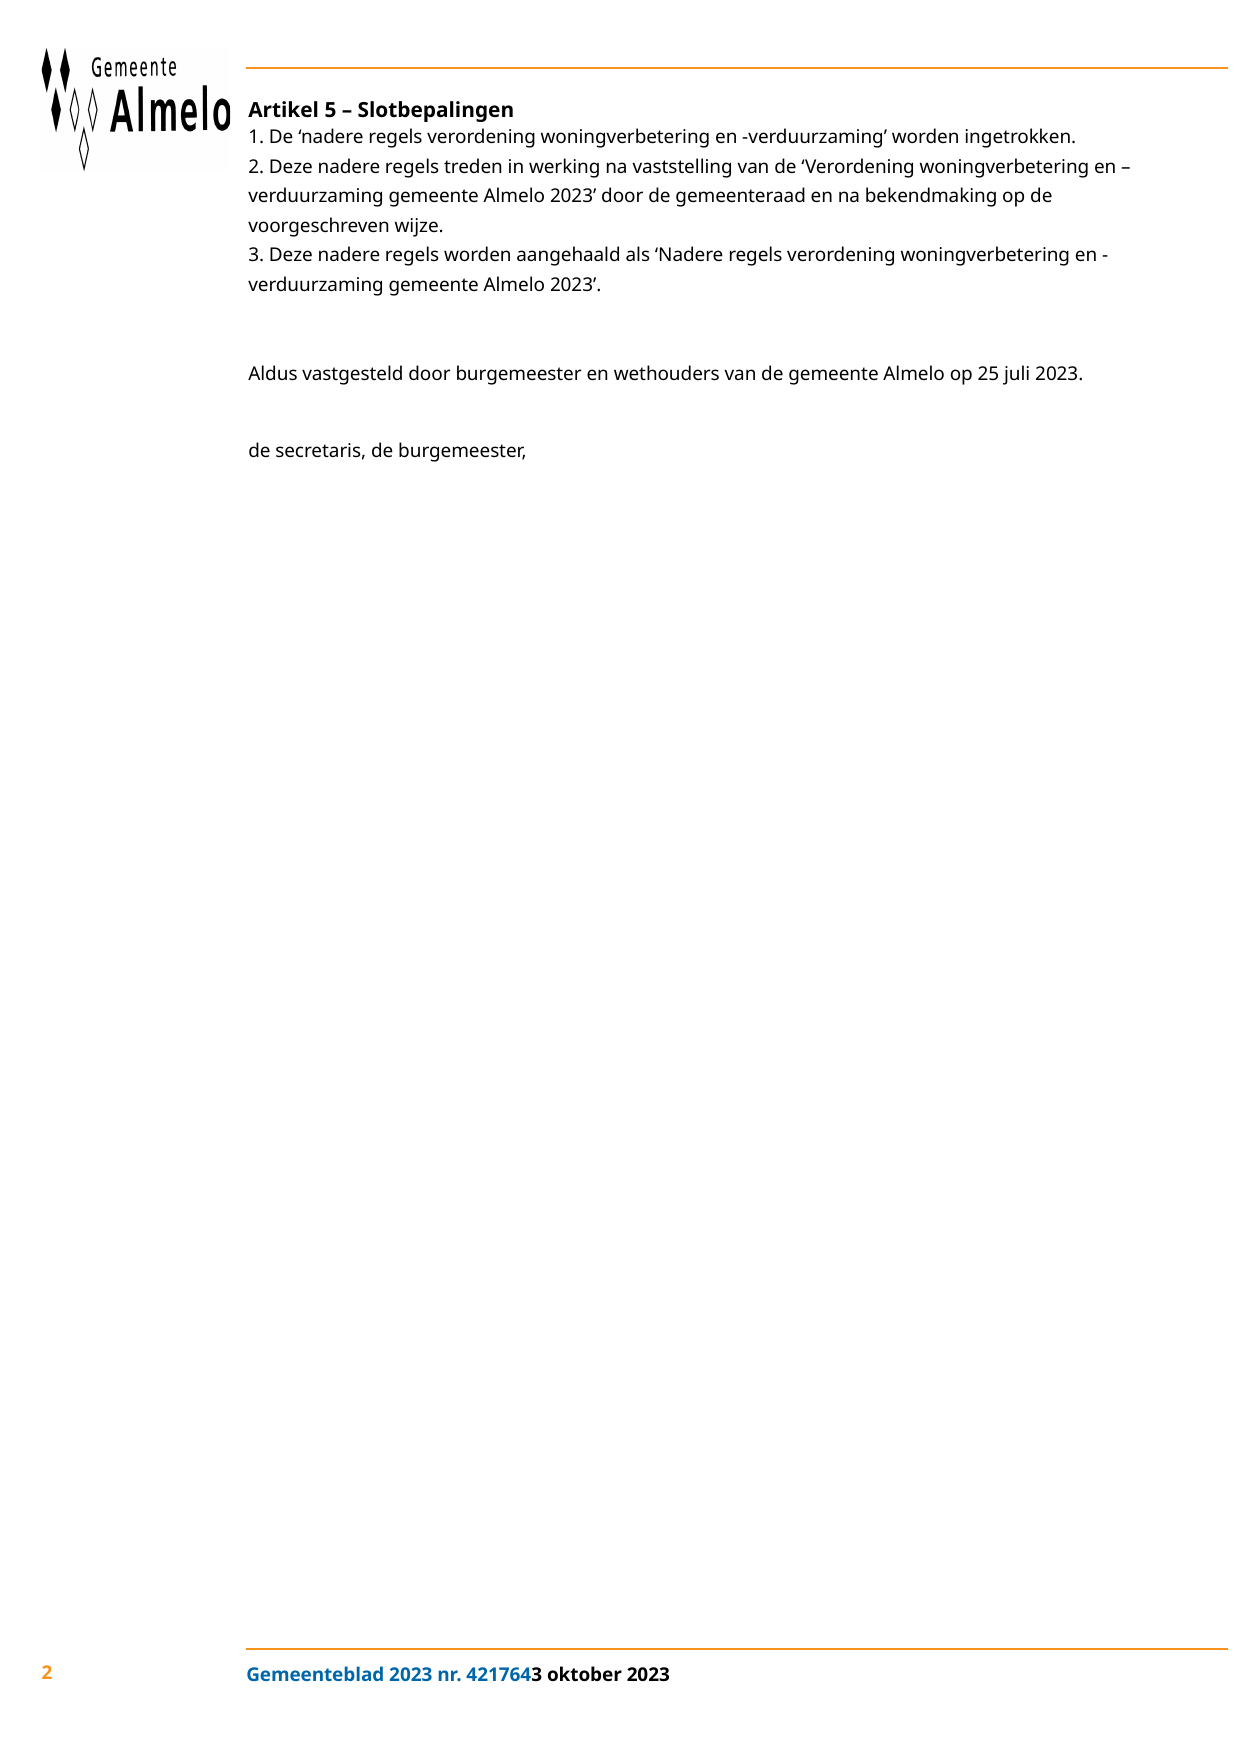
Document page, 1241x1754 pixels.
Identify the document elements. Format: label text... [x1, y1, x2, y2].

text 2. Deze nadere regels treden in werking na vaststelling van de ‘Verordening woningverbetering en –verduurzaming gemeente Almelo 2023’ door de gemeenteraad en na bekendmaking op de voorgeschreven wijze. [248, 153, 1152, 238]
picture [41, 47, 231, 172]
text Artikel 5 – Slotbepalingen [248, 95, 1152, 123]
text 1. De ‘nadere regels verordening woningverbetering en -verduurzaming’ worden ingetrokken. [248, 123, 1152, 149]
text Aldus vastgesteld door burgemeester en wethouders van de gemeente Almelo op 25 juli 2023. [248, 360, 1152, 386]
text 3. Deze nadere regels worden aangehaald als ‘Nadere regels verordening woningverbetering en -verduurzaming gemeente Almelo 2023’. [248, 242, 1152, 297]
text de secretaris, de burgemeester, [248, 437, 1152, 463]
